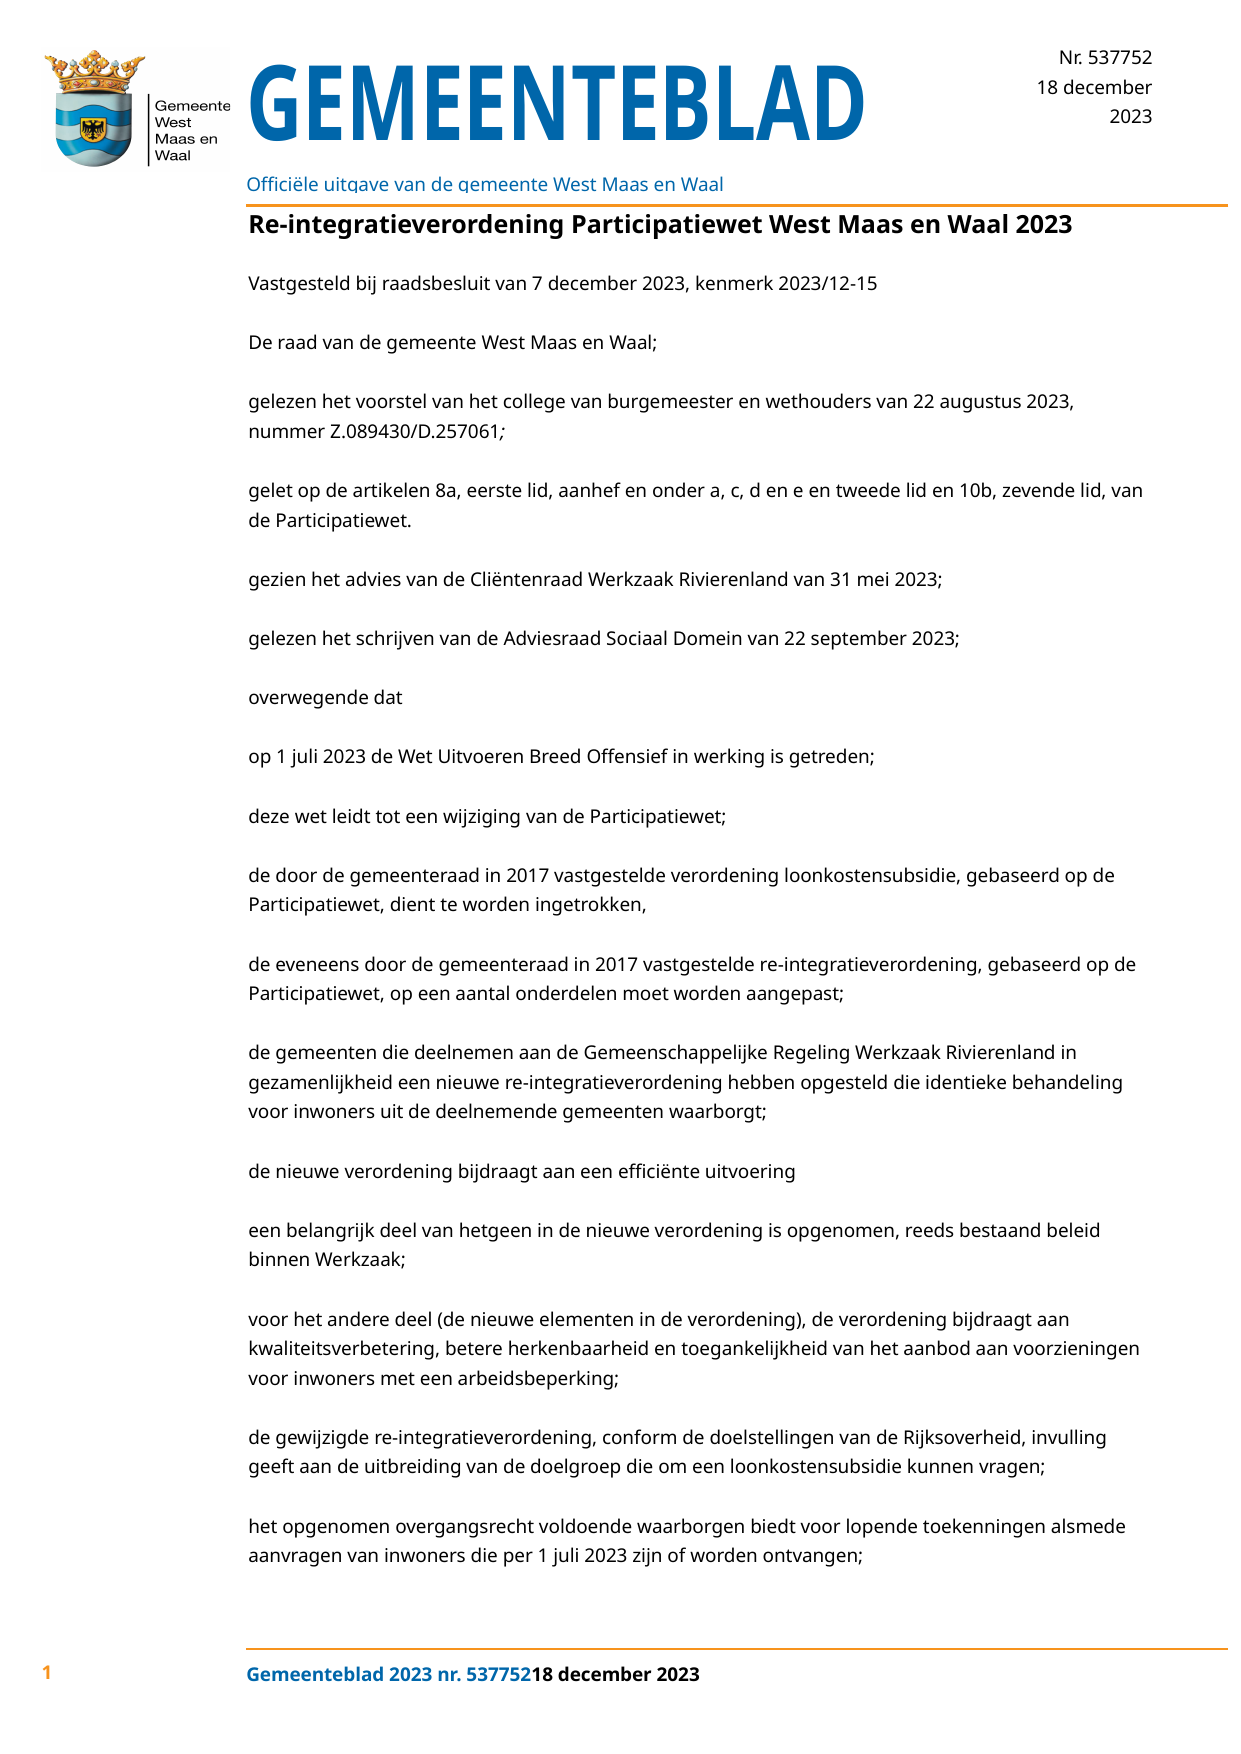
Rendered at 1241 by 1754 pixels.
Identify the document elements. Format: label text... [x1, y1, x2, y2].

text De raad van de gemeente West Maas en Waal; [248, 329, 1152, 355]
text gezien het advies van de Cliëntenraad Werkzaak Rivierenland van 31 mei 2023; [248, 566, 1152, 592]
text de door de gemeenteraad in 2017 vastgestelde verordening loonkostensubsidie, gebaseerd op de Participatiewet, dient te worden ingetrokken, [248, 862, 1152, 917]
text Re-integratieverordening Participatiewet West Maas en Waal 2023 [248, 207, 1152, 241]
text de nieuwe verordening bijdraagt aan een efficiënte uitvoering [248, 1158, 1152, 1183]
text overwegende dat [248, 684, 1152, 710]
text gelezen het voorstel van het college van burgemeester en wethouders van 22 augustus 2023, nummer Z.089430/D.257061; [248, 389, 1152, 444]
text de gemeenten die deelnemen aan de Gemeenschappelijke Regeling Werkzaak Rivierenland in gezamenlijkheid een nieuwe re-integratieverordening hebben opgesteld die identieke behandeling voor inwoners uit de deelnemende gemeenten waarborgt; [248, 1039, 1152, 1124]
text een belangrijk deel van hetgeen in de nieuwe verordening is opgenomen, reeds bestaand beleid binnen Werkzaak; [248, 1217, 1152, 1272]
text de eveneens door de gemeenteraad in 2017 vastgestelde re-integratieverordening, gebaseerd op de Participatiewet, op een aantal onderdelen moet worden aangepast; [248, 951, 1152, 1006]
text gelet op de artikelen 8a, eerste lid, aanhef en onder a, c, d en e en tweede lid en 10b, zevende lid, van de Participatiewet. [248, 477, 1152, 533]
text voor het andere deel (de nieuwe elementen in de verordening), de verordening bijdraagt aan kwaliteitsverbetering, betere herkenbaarheid en toegankelijkheid van het aanbod aan voorzieningen voor inwoners met een arbeidsbeperking; [248, 1306, 1152, 1391]
text op 1 juli 2023 de Wet Uitvoeren Breed Offensief in werking is getreden; [248, 744, 1152, 769]
text het opgenomen overgangsrecht voldoende waarborgen biedt voor lopende toekenningen alsmede aanvragen van inwoners die per 1 juli 2023 zijn of worden ontvangen; [248, 1513, 1152, 1568]
picture [41, 47, 231, 172]
text de gewijzigde re-integratieverordening, conform de doelstellingen van de Rijksoverheid, invulling geeft aan de uitbreiding van de doelgroep die om een loonkostensubsidie kunnen vragen; [248, 1424, 1152, 1479]
text gelezen het schrijven van de Adviesraad Sociaal Domein van 22 september 2023; [248, 625, 1152, 651]
text deze wet leidt tot een wijziging van de Participatiewet; [248, 803, 1152, 828]
text Vastgesteld bij raadsbesluit van 7 december 2023, kenmerk 2023/12-15 [248, 270, 1152, 296]
